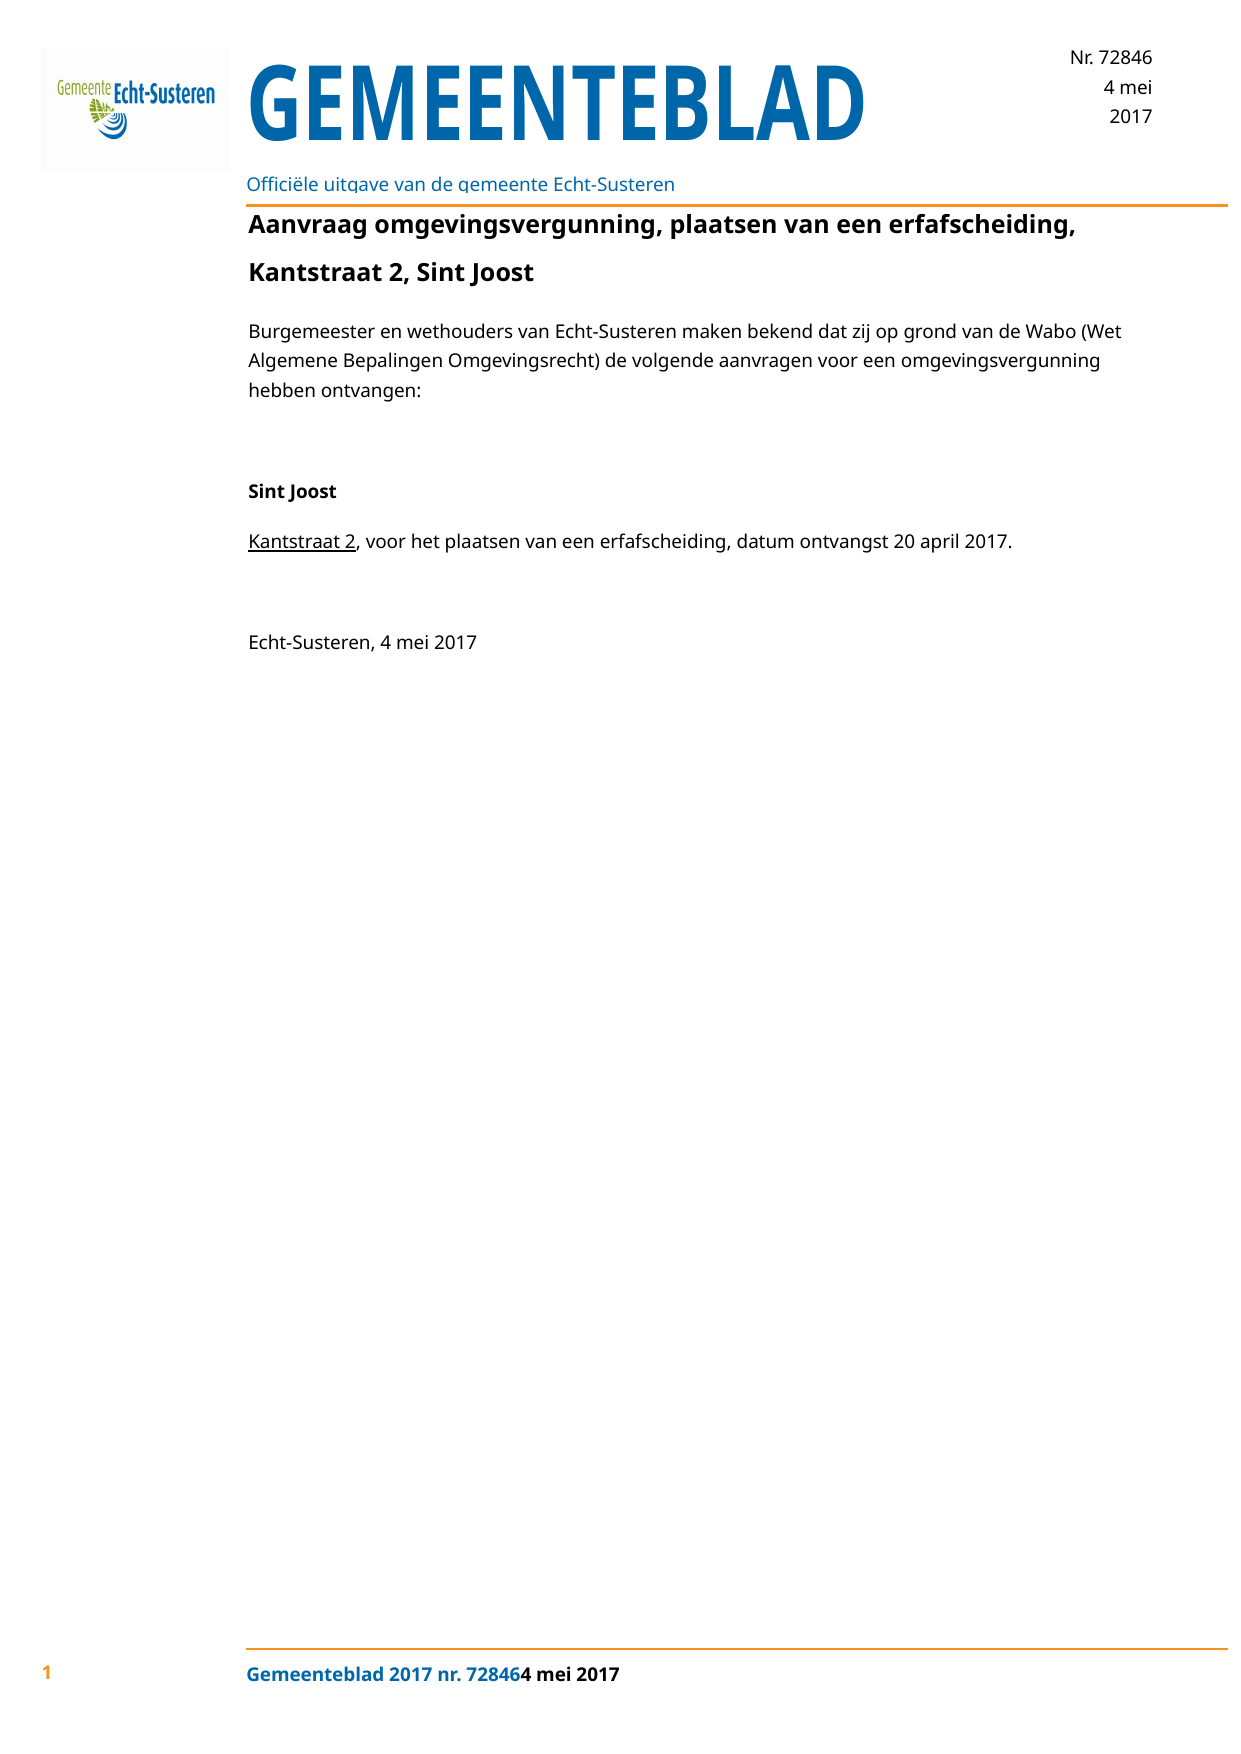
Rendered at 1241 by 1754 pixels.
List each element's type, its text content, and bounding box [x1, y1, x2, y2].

text Kantstraat 2, voor het plaatsen van een erfafscheiding, datum ontvangst 20 april 2017. [248, 528, 1152, 554]
text Echt-Susteren, 4 mei 2017 [248, 629, 1152, 655]
text Sint Joost [248, 478, 1152, 504]
picture [41, 47, 231, 172]
text Aanvraag omgevingsvergunning, plaatsen van een erfafscheiding, Kantstraat 2, Sint Joost [248, 207, 1152, 288]
text Burgemeester en wethouders van Echt-Susteren maken bekend dat zij op grond van de Wabo (Wet Algemene Bepalingen Omgevingsrecht) de volgende aanvragen voor een omgevingsvergunning hebben ontvangen: [248, 318, 1152, 403]
